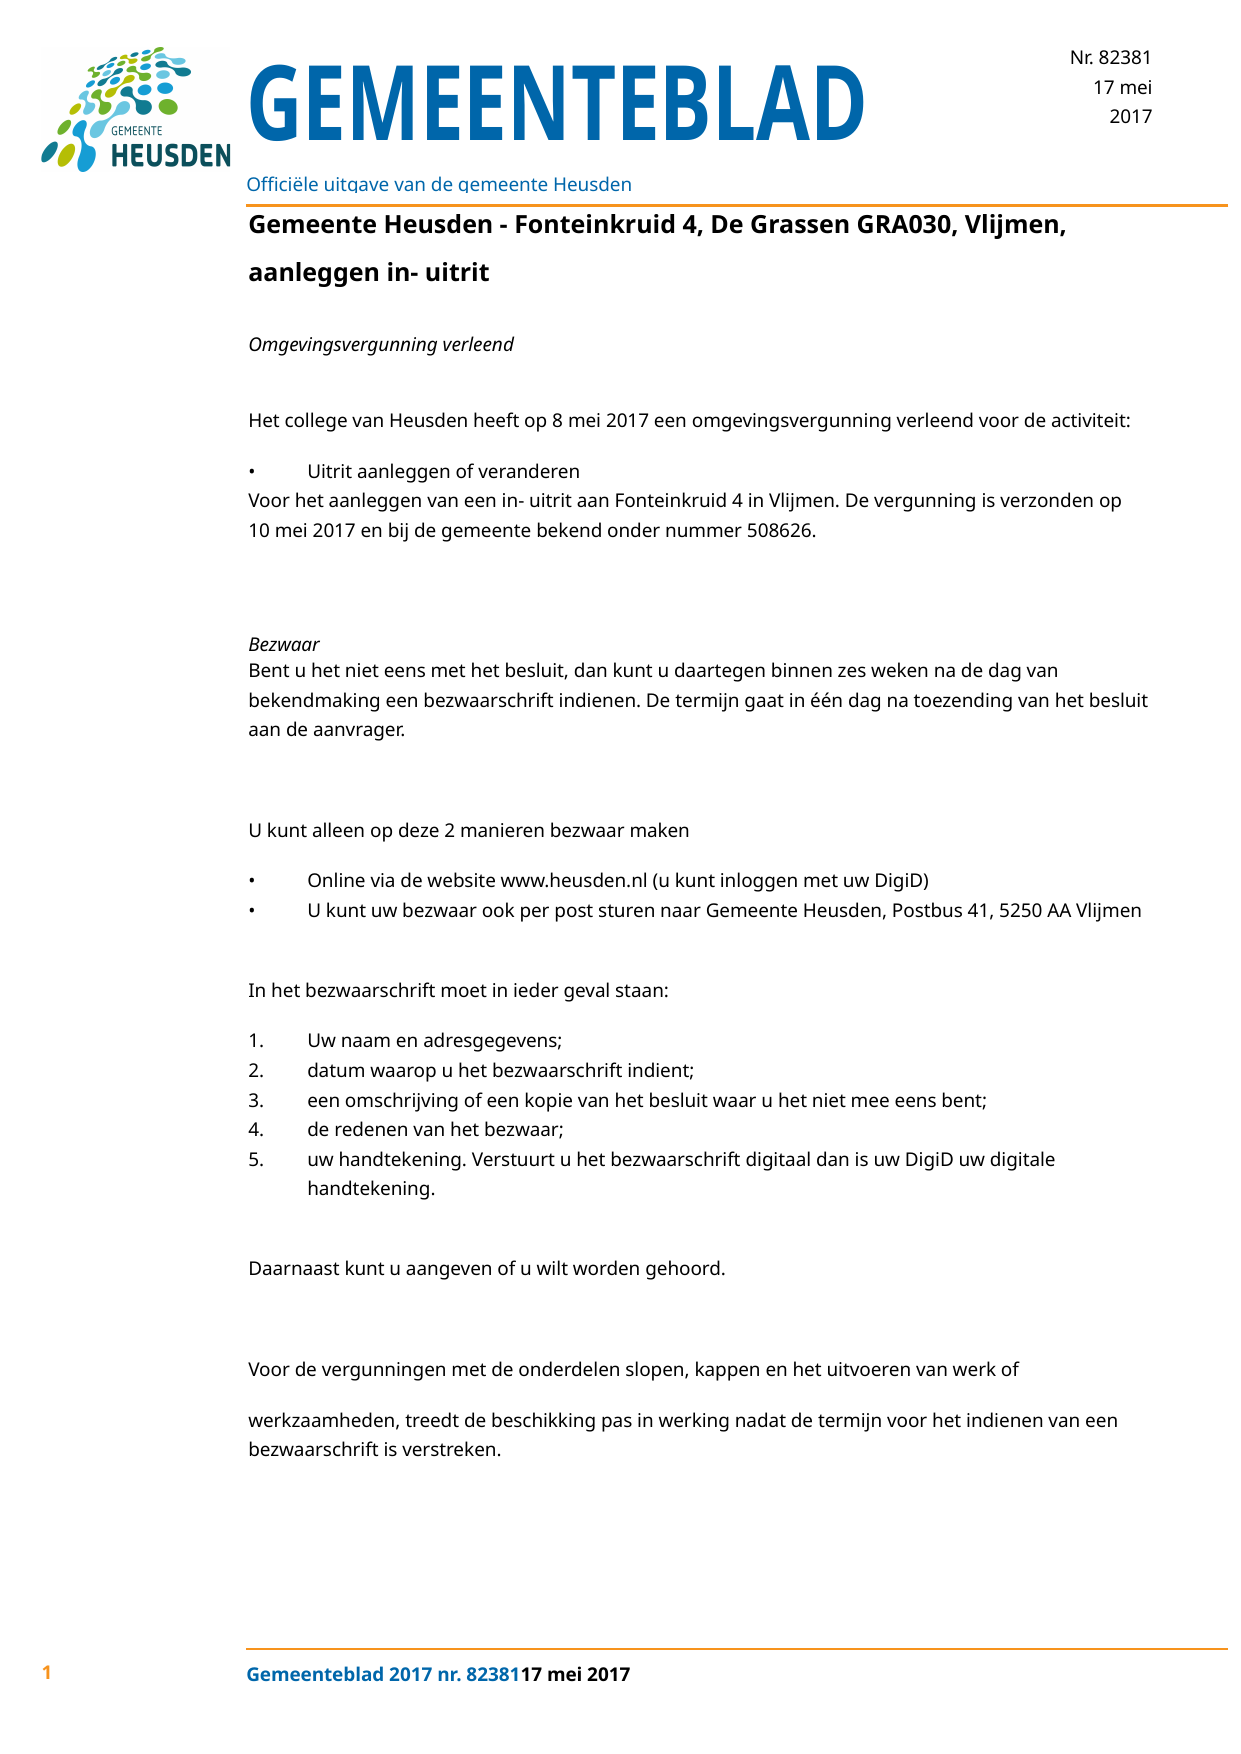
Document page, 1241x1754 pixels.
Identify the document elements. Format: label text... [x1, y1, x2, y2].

text Daarnaast kunt u aangeven of u wilt worden gehoord. [248, 1256, 1152, 1281]
text werkzaamheden, treedt de beschikking pas in werking nadat de termijn voor het indienen van een bezwaarschrift is verstreken. [248, 1407, 1152, 1462]
picture [41, 47, 231, 172]
text Voor de vergunningen met de onderdelen slopen, kappen en het uitvoeren van werk of [248, 1356, 1152, 1382]
list Uw naam en adresgegevens; [248, 1028, 1152, 1053]
list U kunt uw bezwaar ook per post sturen naar Gemeente Heusden, Postbus 41, 5250 AA Vlijmen [248, 897, 1152, 923]
list de redenen van het bezwaar; [248, 1116, 1152, 1142]
text In het bezwaarschrift moet in ieder geval staan: [248, 977, 1152, 1003]
text Gemeente Heusden - Fonteinkruid 4, De Grassen GRA030, Vlijmen, aanleggen in- uitrit [248, 207, 1152, 288]
list uw handtekening. Verstuurt u het bezwaarschrift digitaal dan is uw DigiD uw digitale handtekening. [248, 1146, 1152, 1201]
list datum waarop u het bezwaarschrift indient; [248, 1057, 1152, 1083]
text Bezwaar [248, 632, 1152, 657]
list Online via de website www.heusden.nl (u kunt inloggen met uw DigiD) [248, 868, 1152, 893]
text Het college van Heusden heeft op 8 mei 2017 een omgevingsvergunning verleend voor de activiteit: [248, 408, 1152, 433]
text Voor het aanleggen van een in- uitrit aan Fonteinkruid 4 in Vlijmen. De vergunning is verzonden op 10 mei 2017 en bij de gemeente bekend onder nummer 508626. [248, 488, 1152, 543]
list een omschrijving of een kopie van het besluit waar u het niet mee eens bent; [248, 1087, 1152, 1113]
list Uitrit aanleggen of veranderen [248, 458, 1152, 484]
text Omgevingsvergunning verleend [248, 331, 1152, 357]
text Bent u het niet eens met het besluit, dan kunt u daartegen binnen zes weken na de dag van bekendmaking een bezwaarschrift indienen. De termijn gaat in één dag na toezending van het besluit aan de aanvrager. [248, 657, 1152, 742]
text U kunt alleen op deze 2 manieren bezwaar maken [248, 817, 1152, 843]
